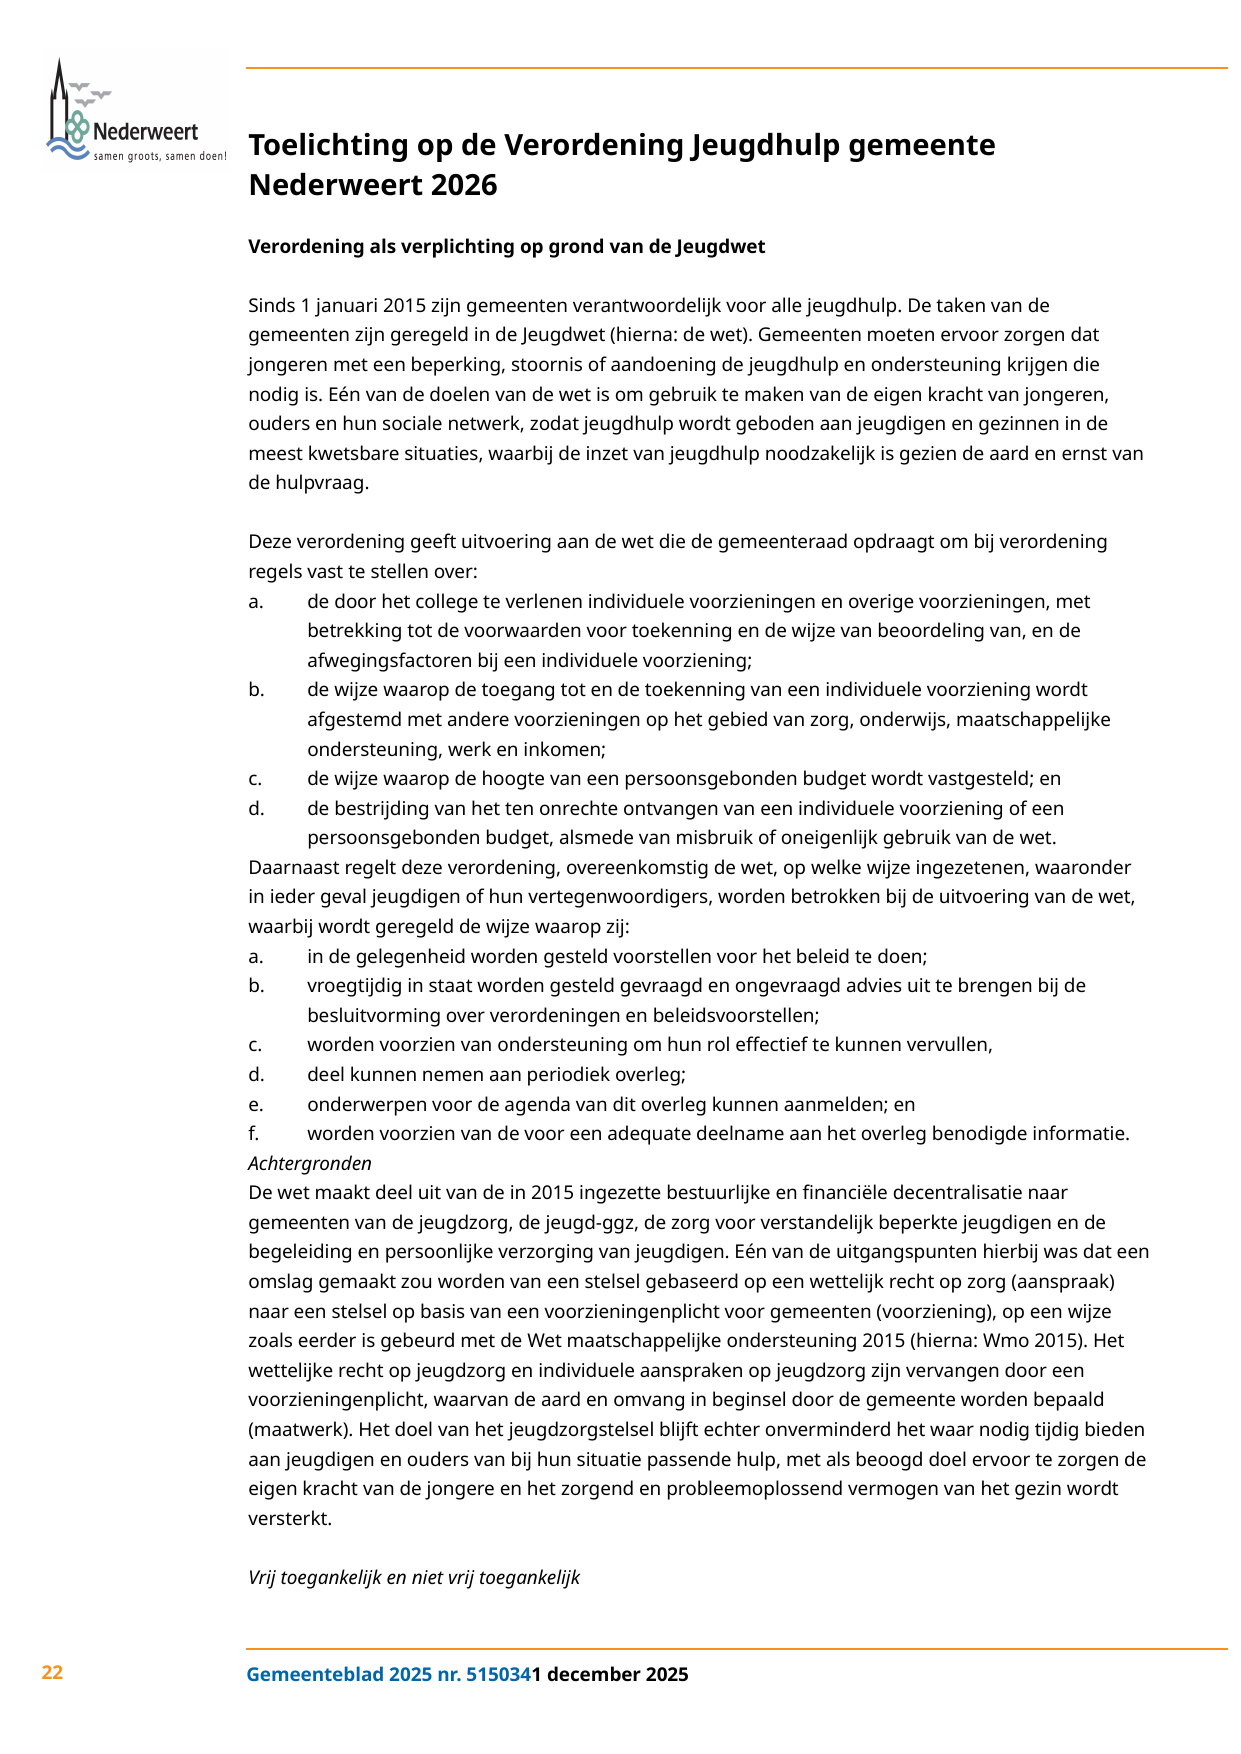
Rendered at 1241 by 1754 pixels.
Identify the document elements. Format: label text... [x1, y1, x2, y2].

text Deze verordening geeft uitvoering aan de wet die de gemeenteraad opdraagt om bij verordening regels vast te stellen over: [248, 529, 1152, 584]
text Vrij toegankelijk en niet vrij toegankelijk [248, 1564, 1152, 1590]
list de wijze waarop de toegang tot en de toekenning van een individuele voorziening wordt afgestemd met andere voorzieningen op het gebied van zorg, onderwijs, maatschappelijke ondersteuning, werk en inkomen; [248, 677, 1152, 762]
picture [41, 47, 231, 172]
list de bestrijding van het ten onrechte ontvangen van een individuele voorziening of een persoonsgebonden budget, alsmede van misbruik of oneigenlijk gebruik van de wet. [248, 795, 1152, 850]
text Toelichting op de Verordening Jeugdhulp gemeente Nederweert 2026 [248, 124, 1152, 204]
text De wet maakt deel uit van de in 2015 ingezette bestuurlijke en financiële decentralisatie naar gemeenten van de jeugdzorg, de jeugd-ggz, de zorg voor verstandelijk beperkte jeugdigen en de begeleiding en persoonlijke verzorging van jeugdigen. Eén van de uitgangspunten hierbij was dat een omslag gemaakt zou worden van een stelsel gebaseerd op een wettelijk recht op zorg (aanspraak) naar een stelsel op basis van een voorzieningenplicht voor gemeenten (voorziening), op een wijze zoals eerder is gebeurd met de Wet maatschappelijke ondersteuning 2015 (hierna: Wmo 2015). Het wettelijke recht op jeugdzorg en individuele aanspraken op jeugdzorg zijn vervangen door een voorzieningenplicht, waarvan de aard en omvang in beginsel door de gemeente worden bepaald (maatwerk). Het doel van het jeugdzorgstelsel blijft echter onverminderd het waar nodig tijdig bieden aan jeugdigen en ouders van bij hun situatie passende hulp, met als beoogd doel ervoor te zorgen de eigen kracht van de jongere en het zorgend en probleemoplossend vermogen van het gezin wordt versterkt. [248, 1179, 1152, 1531]
list worden voorzien van de voor een adequate deelname aan het overleg benodigde informatie. [248, 1120, 1152, 1146]
text Achtergronden [248, 1150, 1152, 1176]
list vroegtijdig in staat worden gesteld gevraagd en ongevraagd advies uit te brengen bij de besluitvorming over verordeningen en beleidsvoorstellen; [248, 972, 1152, 1028]
list worden voorzien van ondersteuning om hun rol effectief te kunnen vervullen, [248, 1032, 1152, 1057]
list onderwerpen voor de agenda van dit overleg kunnen aanmelden; en [248, 1091, 1152, 1117]
list de wijze waarop de hoogte van een persoonsgebonden budget wordt vastgesteld; en [248, 765, 1152, 791]
list de door het college te verlenen individuele voorzieningen en overige voorzieningen, met betrekking tot de voorwaarden voor toekenning en de wijze van beoordeling van, en de afwegingsfactoren bij een individuele voorziening; [248, 588, 1152, 673]
list deel kunnen nemen aan periodiek overleg; [248, 1061, 1152, 1087]
list in de gelegenheid worden gesteld voorstellen voor het beleid te doen; [248, 943, 1152, 969]
text Daarnaast regelt deze verordening, overeenkomstig de wet, op welke wijze ingezetenen, waaronder in ieder geval jeugdigen of hun vertegenwoordigers, worden betrokken bij de uitvoering van de wet, waarbij wordt geregeld de wijze waarop zij: [248, 854, 1152, 939]
text Sinds 1 januari 2015 zijn gemeenten verantwoordelijk voor alle jeugdhulp. De taken van de gemeenten zijn geregeld in de Jeugdwet (hierna: de wet). Gemeenten moeten ervoor zorgen dat jongeren met een beperking, stoornis of aandoening de jeugdhulp en ondersteuning krijgen die nodig is. Eén van de doelen van de wet is om gebruik te maken van de eigen kracht van jongeren, ouders en hun sociale netwerk, zodat jeugdhulp wordt geboden aan jeugdigen en gezinnen in de meest kwetsbare situaties, waarbij de inzet van jeugdhulp noodzakelijk is gezien de aard en ernst van de hulpvraag. [248, 292, 1152, 495]
text Verordening als verplichting op grond van de Jeugdwet [248, 233, 1152, 259]
